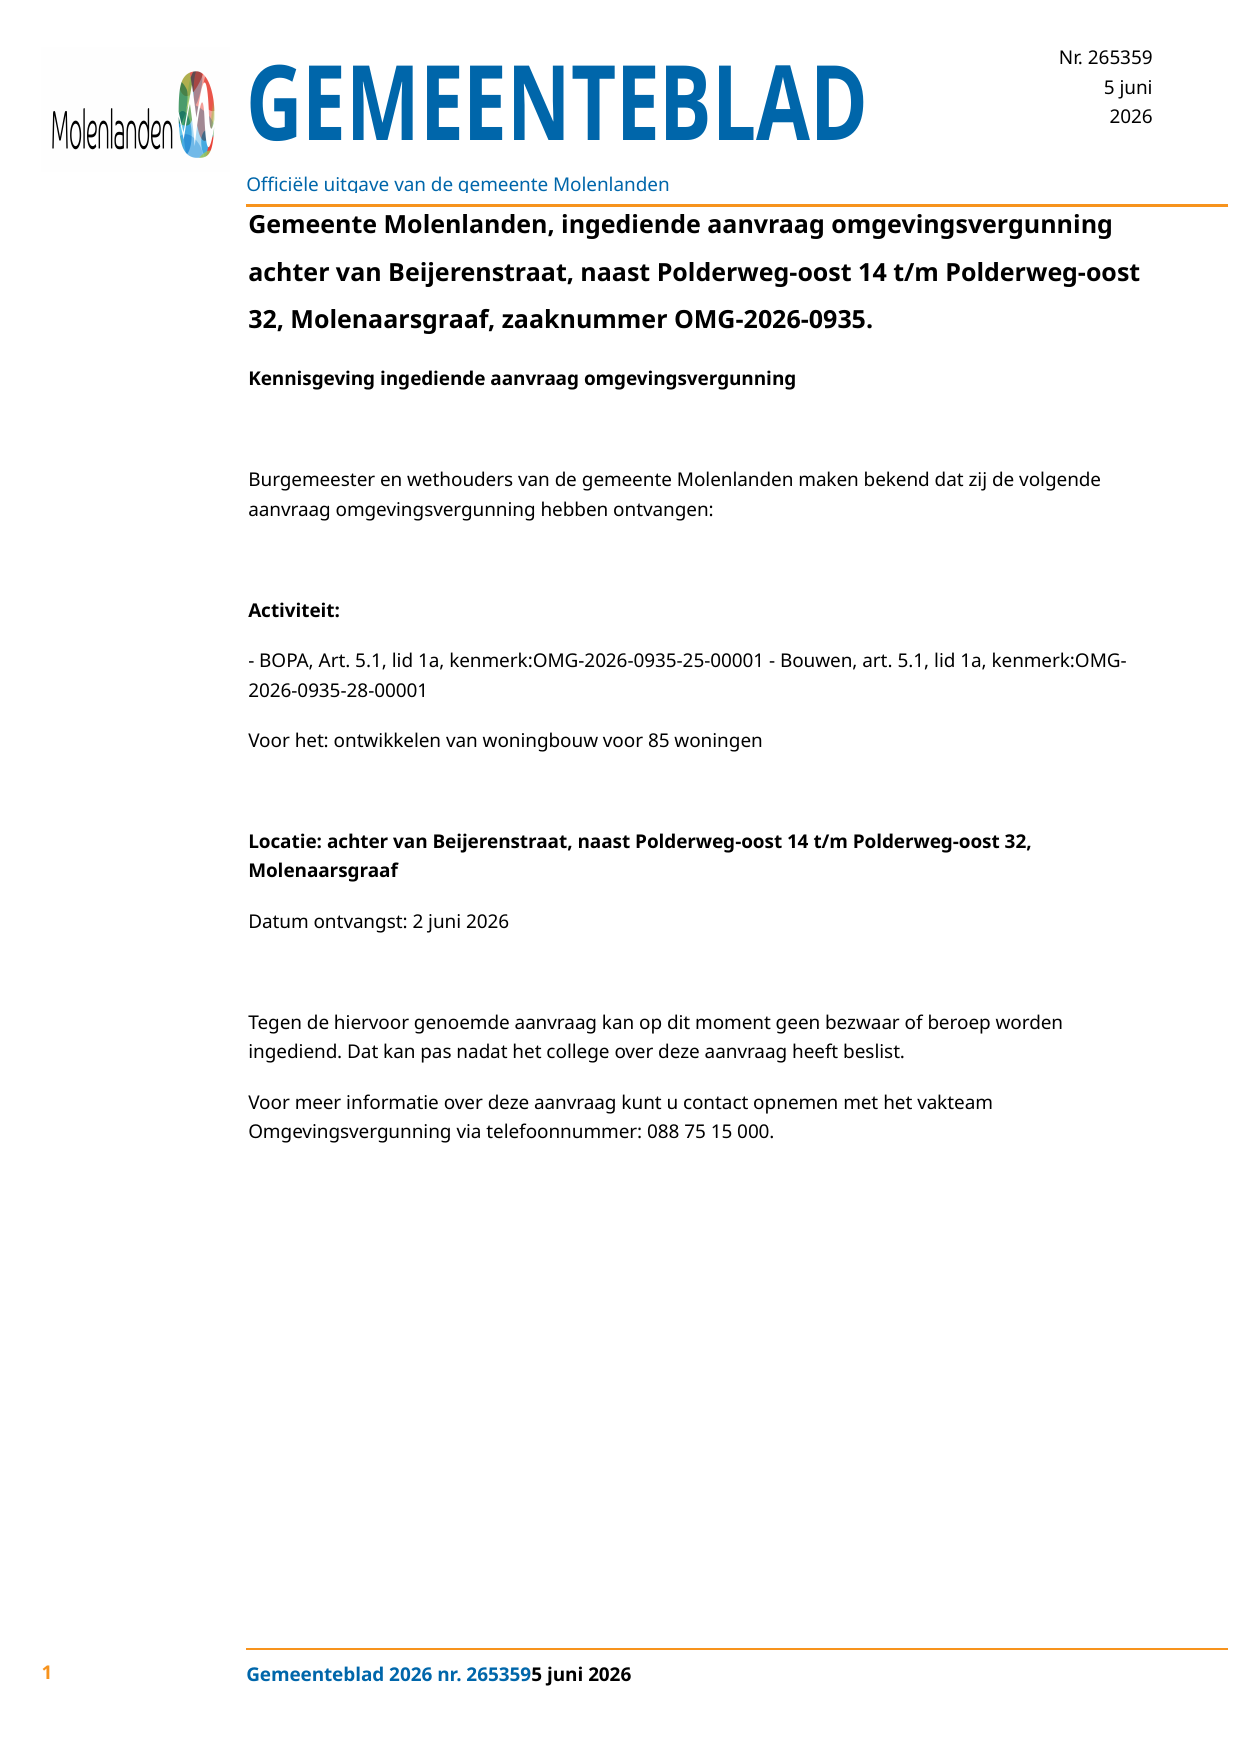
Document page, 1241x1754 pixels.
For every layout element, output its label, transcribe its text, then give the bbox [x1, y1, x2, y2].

text Voor het: ontwikkelen van woningbouw voor 85 woningen [248, 727, 1152, 753]
text Activiteit: [248, 597, 1152, 622]
text Tegen de hiervoor genoemde aanvraag kan op dit moment geen bezwaar of beroep worden ingediend. Dat kan pas nadat het college over deze aanvraag heeft beslist. [248, 1009, 1152, 1064]
text Gemeente Molenlanden, ingediende aanvraag omgevingsvergunning achter van Beijerenstraat, naast Polderweg-oost 14 t/m Polderweg-oost 32, Molenaarsgraaf, zaaknummer OMG-2026-0935. [248, 207, 1152, 336]
text Kennisgeving ingediende aanvraag omgevingsvergunning [248, 366, 1152, 391]
text - BOPA, Art. 5.1, lid 1a, kenmerk:OMG-2026-0935-25-00001 - Bouwen, art. 5.1, lid 1a, kenmerk:OMG-2026-0935-28-00001 [248, 647, 1152, 702]
text Burgemeester en wethouders van de gemeente Molenlanden maken bekend dat zij de volgende aanvraag omgevingsvergunning hebben ontvangen: [248, 466, 1152, 522]
text Locatie: achter van Beijerenstraat, naast Polderweg-oost 14 t/m Polderweg-oost 32, Molenaarsgraaf [248, 828, 1152, 883]
text Datum ontvangst: 2 juni 2026 [248, 908, 1152, 934]
picture [41, 47, 231, 172]
text Voor meer informatie over deze aanvraag kunt u contact opnemen met het vakteam Omgevingsvergunning via telefoonnummer: 088 75 15 000. [248, 1089, 1152, 1144]
